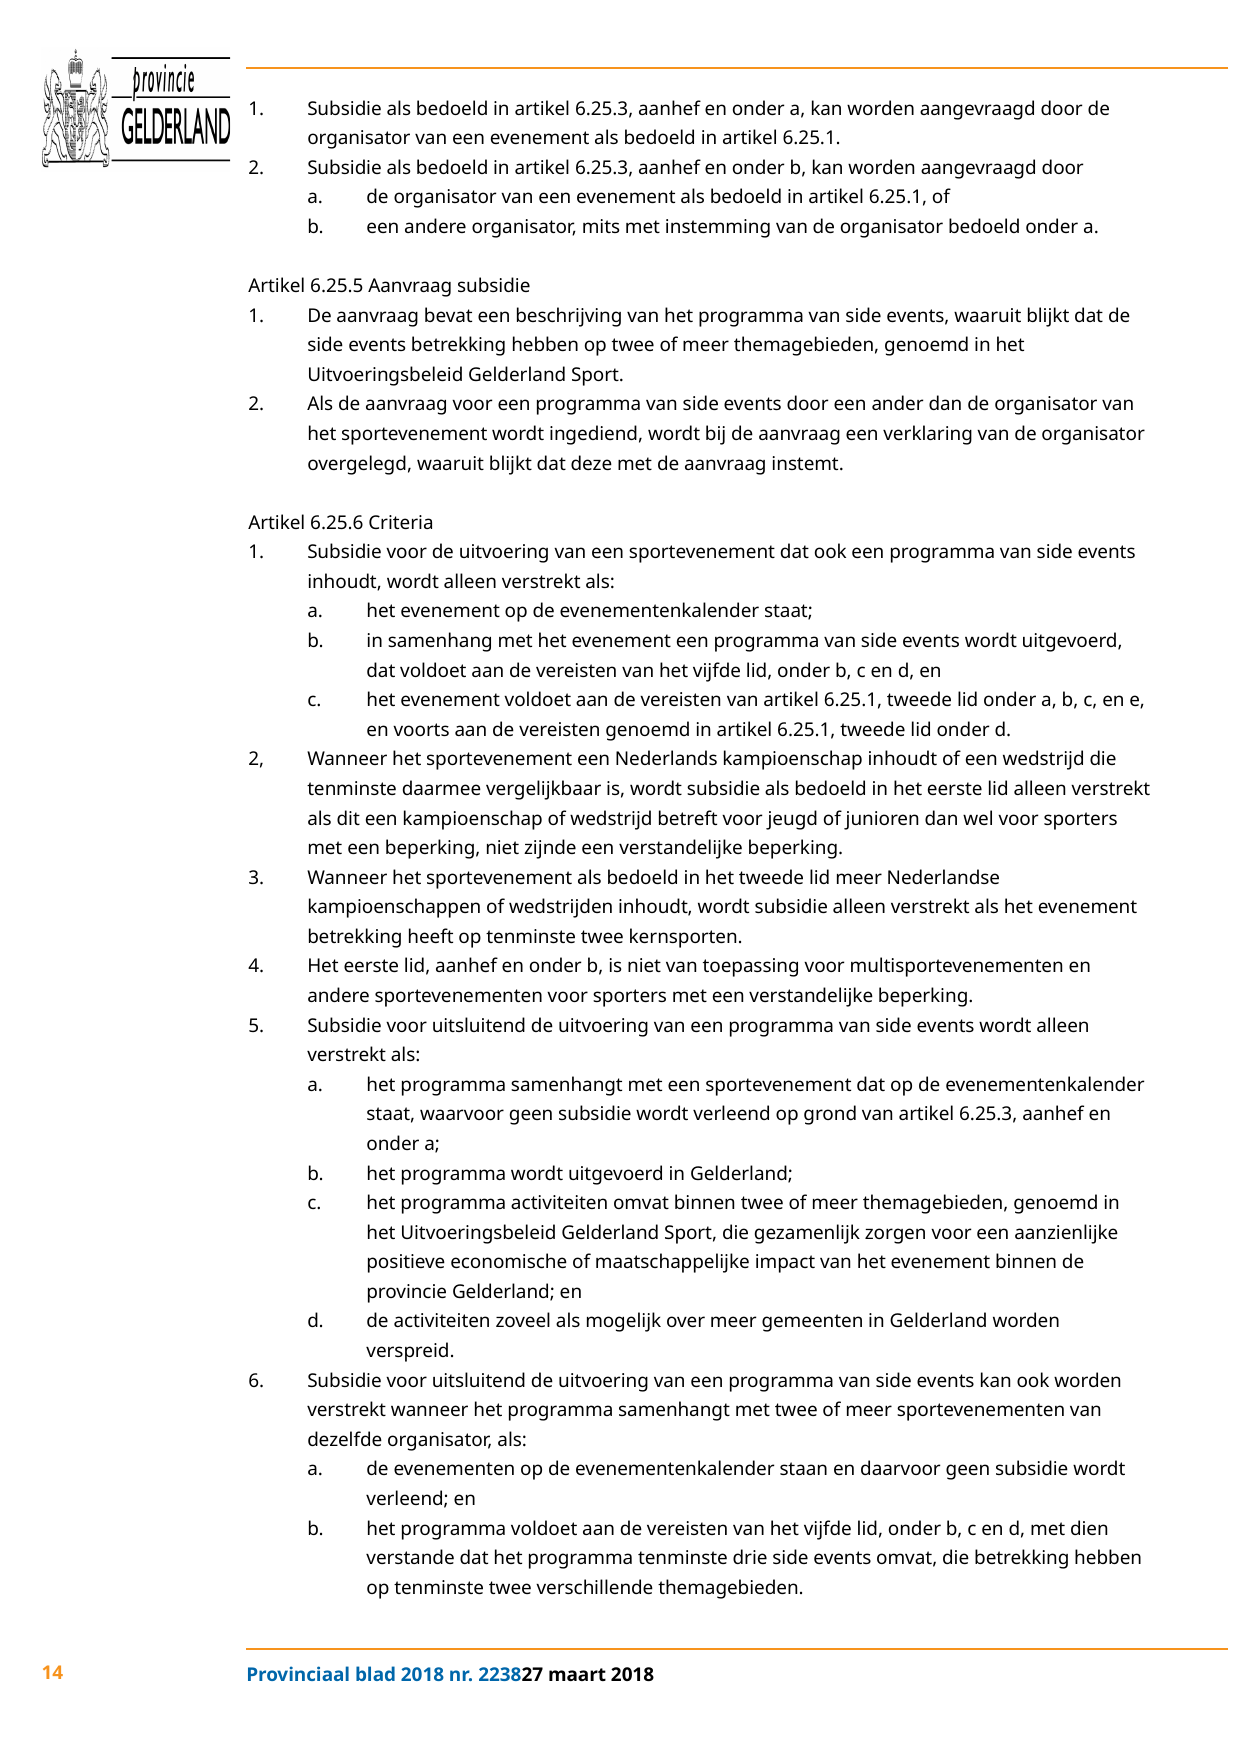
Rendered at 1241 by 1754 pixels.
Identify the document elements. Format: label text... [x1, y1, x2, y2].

list Subsidie voor de uitvoering van een sportevenement dat ook een programma van side events inhoudt, wordt alleen verstrekt als: [248, 538, 1152, 594]
list Wanneer het sportevenement als bedoeld in het tweede lid meer Nederlandse kampioenschappen of wedstrijden inhoudt, wordt subsidie alleen verstrekt als het evenement betrekking heeft op tenminste twee kernsporten. [248, 864, 1152, 949]
list Het eerste lid, aanhef en onder b, is niet van toepassing voor multisportevenementen en andere sportevenementen voor sporters met een verstandelijke beperking. [248, 953, 1152, 1008]
list het programma samenhangt met een sportevenement dat op de evenementenkalender staat, waarvoor geen subsidie wordt verleend op grond van artikel 6.25.3, aanhef en onder a; [307, 1071, 1152, 1156]
list de organisator van een evenement als bedoeld in artikel 6.25.1, of [307, 183, 1152, 209]
text Artikel 6.25.5 Aanvraag subsidie [248, 272, 1152, 298]
list het programma activiteiten omvat binnen twee of meer themagebieden, genoemd in het Uitvoeringsbeleid Gelderland Sport, die gezamenlijk zorgen voor een aanzienlijke positieve economische of maatschappelijke impact van het evenement binnen de provincie Gelderland; en [307, 1189, 1152, 1304]
list het programma wordt uitgevoerd in Gelderland; [307, 1160, 1152, 1186]
list Subsidie als bedoeld in artikel 6.25.3, aanhef en onder a, kan worden aangevraagd door de organisator van een evenement als bedoeld in artikel 6.25.1. [248, 95, 1152, 150]
list het evenement op de evenementenkalender staat; [307, 598, 1152, 623]
picture [41, 47, 231, 172]
list Subsidie als bedoeld in artikel 6.25.3, aanhef en onder b, kan worden aangevraagd door [248, 154, 1152, 180]
list het programma voldoet aan de vereisten van het vijfde lid, onder b, c en d, met dien verstande dat het programma tenminste drie side events omvat, die betrekking hebben op tenminste twee verschillende themagebieden. [307, 1515, 1152, 1600]
list Als de aanvraag voor een programma van side events door een ander dan de organisator van het sportevenement wordt ingediend, wordt bij de aanvraag een verklaring van de organisator overgelegd, waaruit blijkt dat deze met de aanvraag instemt. [248, 391, 1152, 476]
text Artikel 6.25.6 Criteria [248, 509, 1152, 535]
list het evenement voldoet aan de vereisten van artikel 6.25.1, tweede lid onder a, b, c, en e, en voorts aan de vereisten genoemd in artikel 6.25.1, tweede lid onder d. [307, 686, 1152, 742]
list de activiteiten zoveel als mogelijk over meer gemeenten in Gelderland worden verspreid. [307, 1308, 1152, 1363]
list in samenhang met het evenement een programma van side events wordt uitgevoerd, dat voldoet aan de vereisten van het vijfde lid, onder b, c en d, en [307, 627, 1152, 683]
list Wanneer het sportevenement een Nederlands kampioenschap inhoudt of een wedstrijd die tenminste daarmee vergelijkbaar is, wordt subsidie als bedoeld in het eerste lid alleen verstrekt als dit een kampioenschap of wedstrijd betreft voor jeugd of junioren dan wel voor sporters met een beperking, niet zijnde een verstandelijke beperking. [248, 746, 1152, 860]
list Subsidie voor uitsluitend de uitvoering van een programma van side events kan ook worden verstrekt wanneer het programma samenhangt met twee of meer sportevenementen van dezelfde organisator, als: [248, 1367, 1152, 1452]
list De aanvraag bevat een beschrijving van het programma van side events, waaruit blijkt dat de side events betrekking hebben op twee of meer themagebieden, genoemd in het Uitvoeringsbeleid Gelderland Sport. [248, 302, 1152, 387]
list Subsidie voor uitsluitend de uitvoering van een programma van side events wordt alleen verstrekt als: [248, 1012, 1152, 1067]
list een andere organisator, mits met instemming van de organisator bedoeld onder a. [307, 213, 1152, 239]
list de evenementen op de evenementenkalender staan en daarvoor geen subsidie wordt verleend; en [307, 1456, 1152, 1511]
